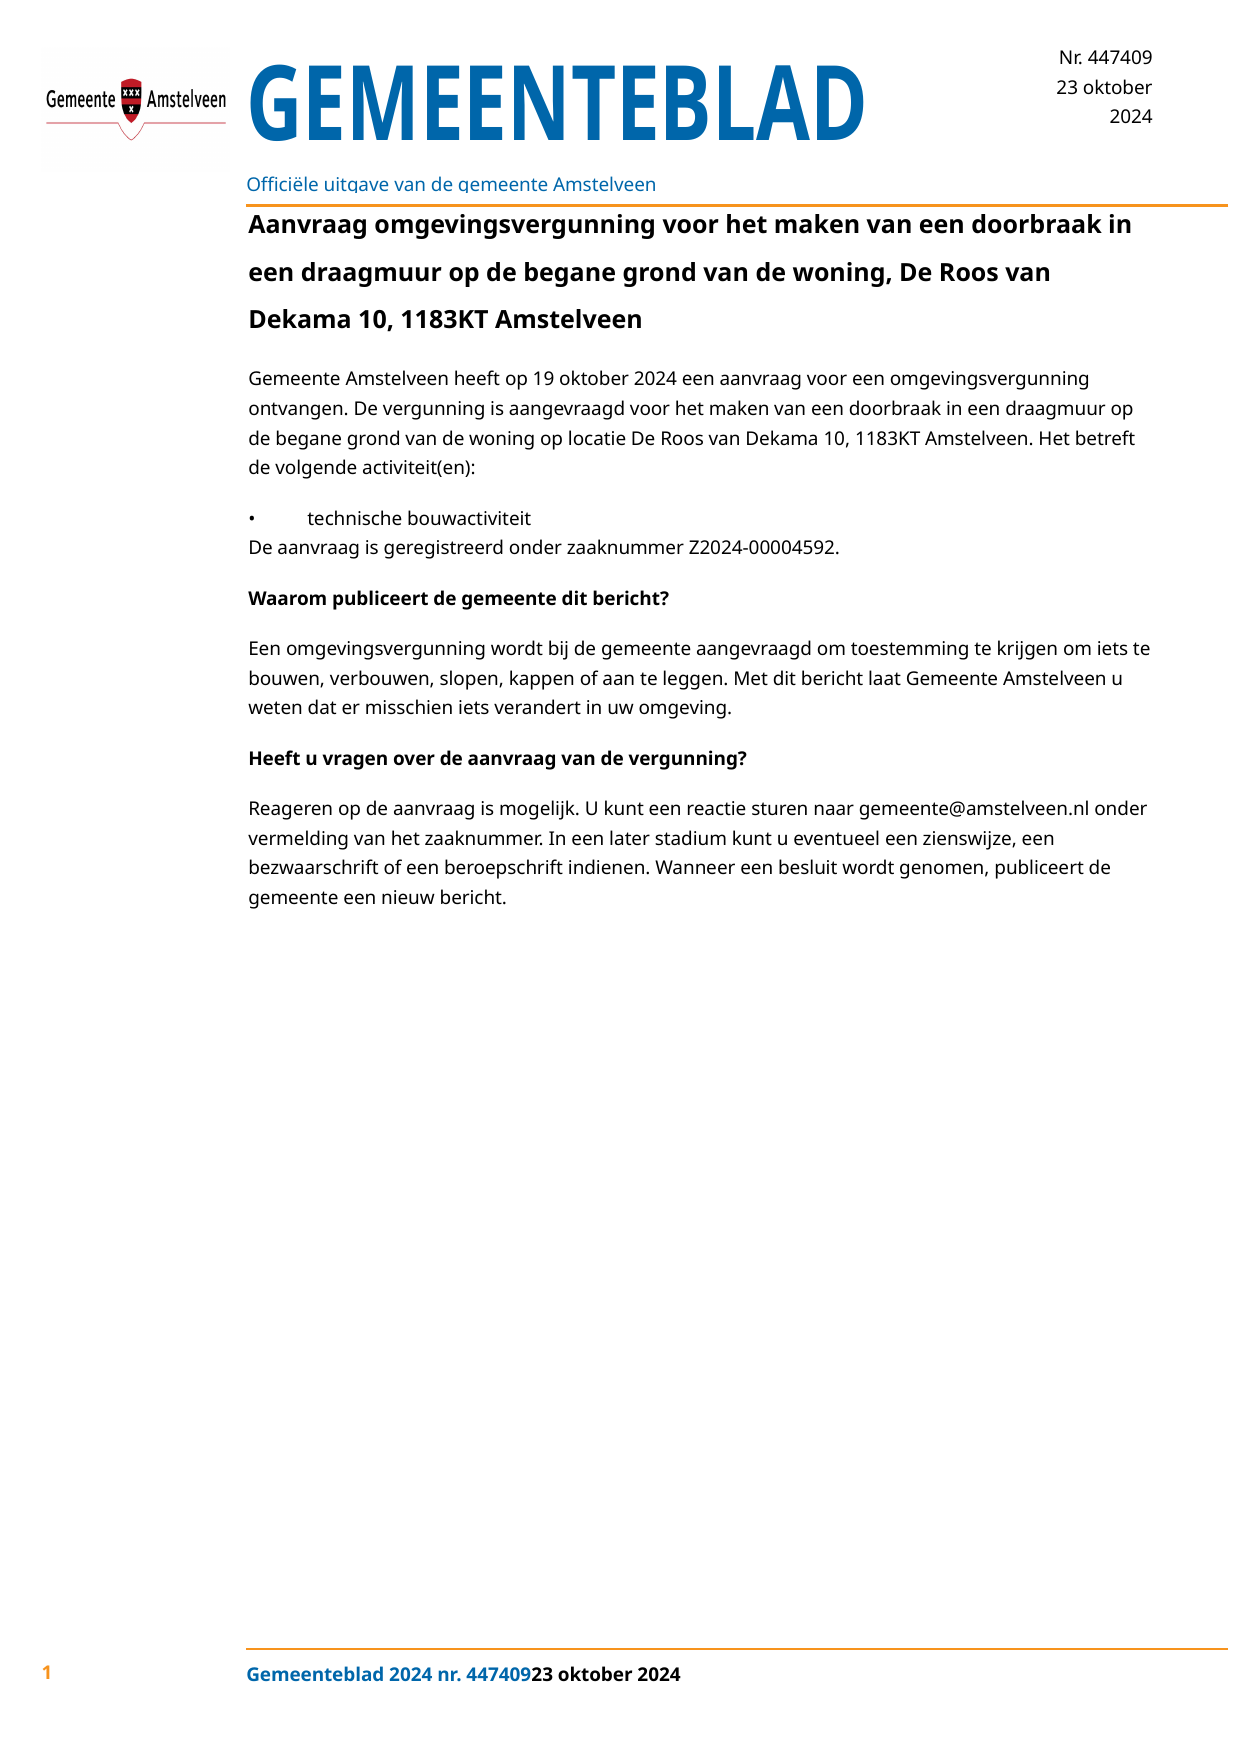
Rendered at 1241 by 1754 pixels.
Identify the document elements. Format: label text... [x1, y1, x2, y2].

text Een omgevingsvergunning wordt bij de gemeente aangevraagd om toestemming te krijgen om iets te bouwen, verbouwen, slopen, kappen of aan te leggen. Met dit bericht laat Gemeente Amstelveen u weten dat er misschien iets verandert in uw omgeving. [248, 635, 1152, 720]
text De aanvraag is geregistreerd onder zaaknummer Z2024-00004592. [248, 534, 1152, 560]
text Heeft u vragen over de aanvraag van de vergunning? [248, 745, 1152, 770]
text Waarom publiceert de gemeente dit bericht? [248, 585, 1152, 610]
text Reageren op de aanvraag is mogelijk. U kunt een reactie sturen naar gemeente@amstelveen.nl onder vermelding van het zaaknummer. In een later stadium kunt u eventueel een zienswijze, een bezwaarschrift of een beroepschrift indienen. Wanneer een besluit wordt genomen, publiceert de gemeente een nieuw bericht. [248, 795, 1152, 909]
picture [41, 47, 231, 172]
list technische bouwactiviteit [248, 505, 1152, 530]
text Gemeente Amstelveen heeft op 19 oktober 2024 een aanvraag voor een omgevingsvergunning ontvangen. De vergunning is aangevraagd voor het maken van een doorbraak in een draagmuur op de begane grond van de woning op locatie De Roos van Dekama 10, 1183KT Amstelveen. Het betreft de volgende activiteit(en): [248, 366, 1152, 480]
text Aanvraag omgevingsvergunning voor het maken van een doorbraak in een draagmuur op de begane grond van de woning, De Roos van Dekama 10, 1183KT Amstelveen [248, 207, 1152, 336]
